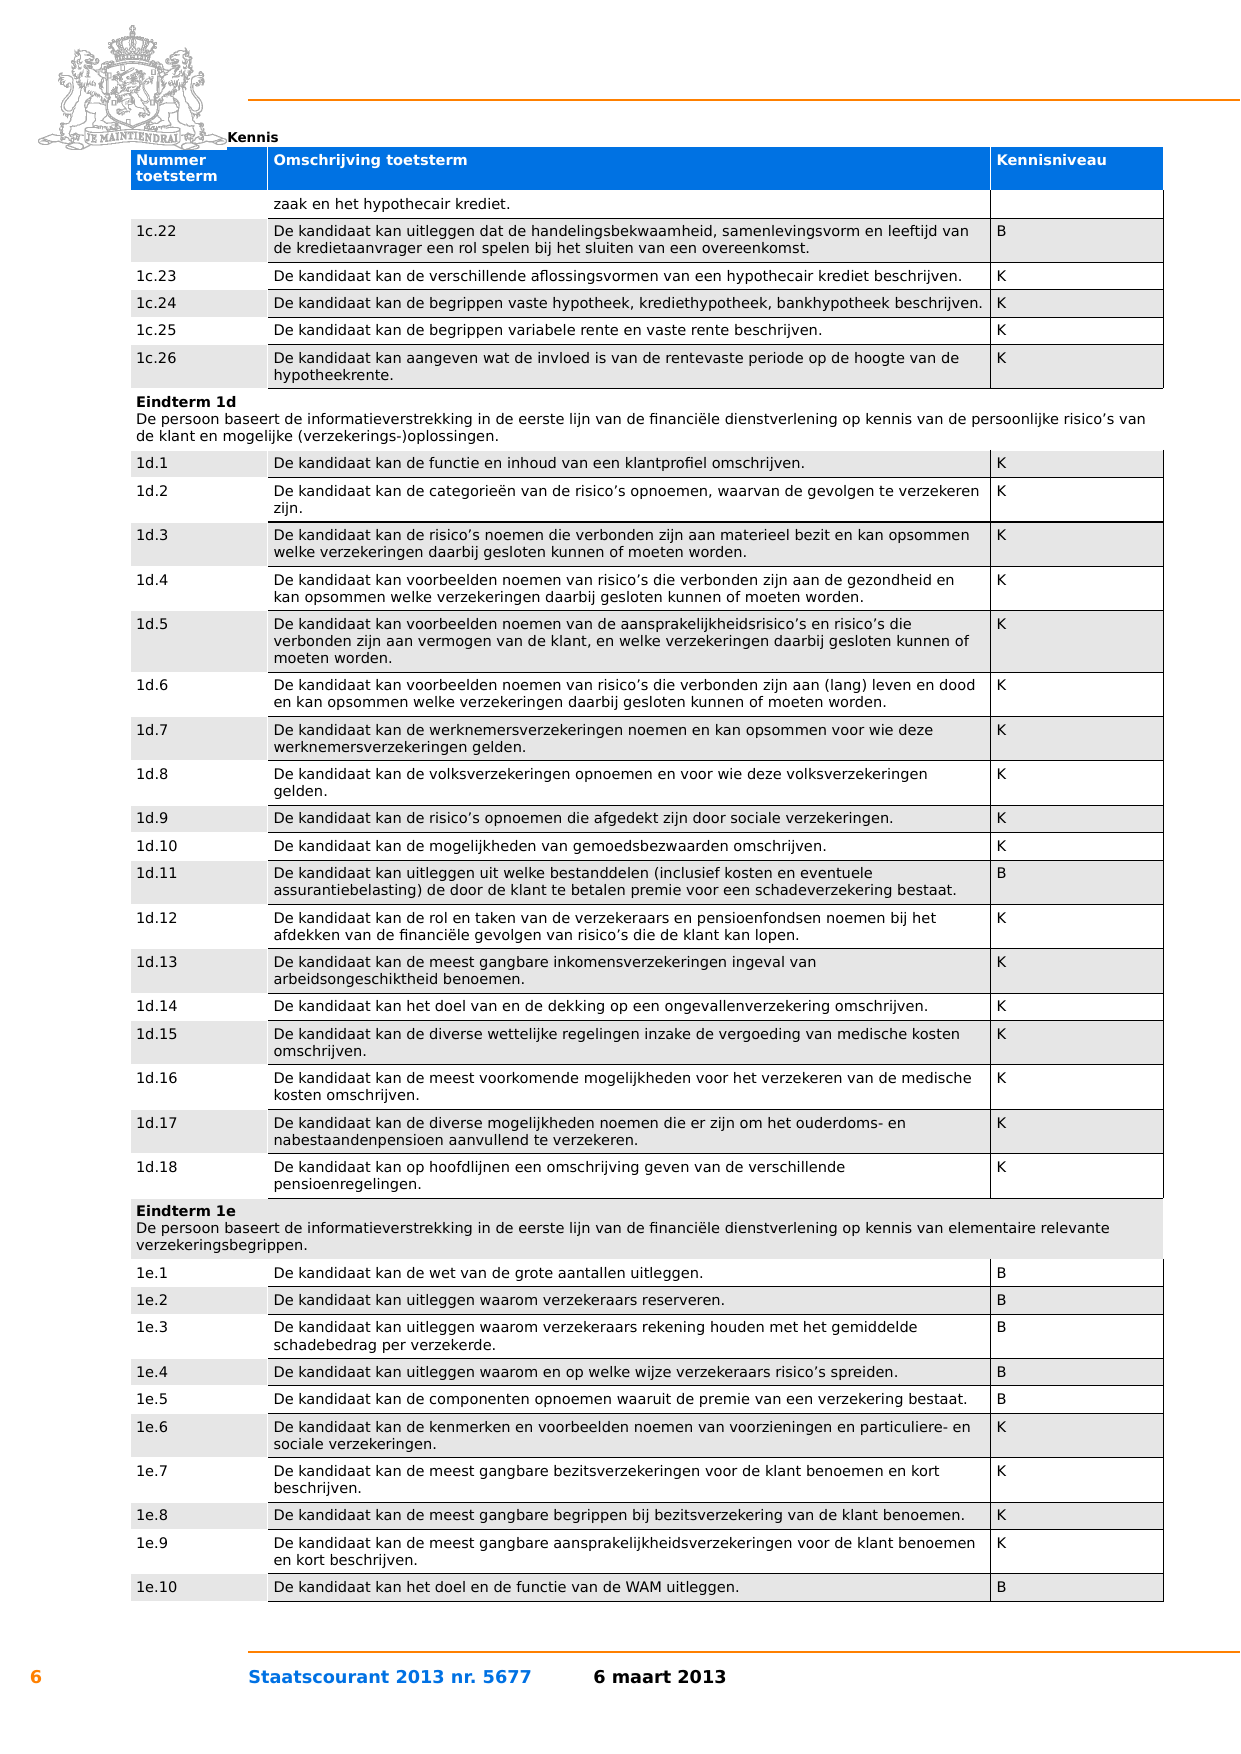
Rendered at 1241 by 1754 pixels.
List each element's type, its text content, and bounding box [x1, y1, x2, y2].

table_cell K [991, 1065, 1163, 1109]
table_cell K [991, 1414, 1163, 1457]
table_cell B [991, 1359, 1163, 1385]
table_cell K [991, 717, 1163, 760]
table_cell De kandidaat kan de risico’s opnoemen die afgedekt zijn door sociale verzekeringen. [268, 806, 990, 832]
table_cell De kandidaat kan uitleggen uit welke bestanddelen (inclusief kosten en eventuele assurantiebelasting) de door de klant te betalen premie voor een schadeverzekering bestaat. [268, 861, 990, 904]
table_cell 1d.17 [131, 1110, 267, 1153]
table_cell 1d.13 [131, 949, 267, 993]
table_cell De kandidaat kan voorbeelden noemen van de aansprakelijkheidsrisico’s en risico’s die verbonden zijn aan vermogen van de klant, en welke verzekeringen daarbij gesloten kunnen of moeten worden. [268, 611, 990, 672]
table_cell De kandidaat kan voorbeelden noemen van risico’s die verbonden zijn aan de gezondheid en kan opsommen welke verzekeringen daarbij gesloten kunnen of moeten worden. [268, 567, 990, 610]
table_cell De kandidaat kan de categorieën van de risico’s opnoemen, waarvan de gevolgen te verzekeren zijn. [268, 478, 990, 521]
table_cell De kandidaat kan de kenmerken en voorbeelden noemen van voorzieningen en particuliere- en sociale verzekeringen. [268, 1414, 990, 1457]
table_cell 1d.14 [131, 994, 267, 1020]
table_cell 1e.10 [131, 1574, 267, 1601]
table_cell Eindterm 1e De persoon baseert de informatieverstrekking in de eerste lijn van de financiële dienstverlening op kennis van elementaire relevante verzekeringsbegrippen. [131, 1199, 1163, 1259]
table_cell De kandidaat kan de diverse mogelijkheden noemen die er zijn om het ouderdoms- en nabestaandenpensioen aanvullend te verzekeren. [268, 1110, 990, 1153]
table_cell 1d.6 [131, 673, 267, 716]
table_cell De kandidaat kan uitleggen waarom en op welke wijze verzekeraars risico’s spreiden. [268, 1359, 990, 1385]
table_cell 1e.1 [131, 1260, 267, 1286]
table_cell 1d.2 [131, 478, 267, 521]
table_cell 1d.5 [131, 611, 267, 672]
table_cell De kandidaat kan de diverse wettelijke regelingen inzake de vergoeding van medische kosten omschrijven. [268, 1021, 990, 1064]
picture [38, 25, 227, 150]
table_cell De kandidaat kan op hoofdlijnen een omschrijving geven van de verschillende pensioenregelingen. [268, 1154, 990, 1197]
table_cell De kandidaat kan het doel en de functie van de WAM uitleggen. [268, 1574, 990, 1601]
table_cell K [991, 1458, 1163, 1502]
table_cell B [991, 1315, 1163, 1358]
table_cell K [991, 949, 1163, 993]
table_cell B [991, 1574, 1163, 1601]
table_cell K [991, 905, 1163, 948]
table_cell De kandidaat kan uitleggen dat de handelingsbekwaamheid, samenlevingsvorm en leeftijd van de kredietaanvrager een rol spelen bij het sluiten van een overeenkomst. [268, 219, 990, 262]
table_cell 1e.8 [131, 1503, 267, 1529]
table_cell K [991, 761, 1163, 805]
table_cell 1c.23 [131, 263, 267, 289]
table_cell 1d.10 [131, 833, 267, 859]
table_cell De kandidaat kan uitleggen waarom verzekeraars rekening houden met het gemiddelde schadebedrag per verzekerde. [268, 1315, 990, 1358]
table_cell K [991, 523, 1163, 566]
table_cell 1d.1 [131, 451, 267, 477]
table_cell 1e.4 [131, 1359, 267, 1385]
table_cell 1c.25 [131, 318, 267, 344]
table_cell 1e.6 [131, 1414, 267, 1457]
table_cell 1d.18 [131, 1154, 267, 1197]
table_cell De kandidaat kan uitleggen waarom verzekeraars reserveren. [268, 1287, 990, 1314]
table_cell 1e.2 [131, 1287, 267, 1314]
table_cell K [991, 451, 1163, 477]
table_cell De kandidaat kan de begrippen vaste hypotheek, krediethypotheek, bankhypotheek beschrijven. [268, 290, 990, 317]
table_cell K [991, 1154, 1163, 1197]
table_cell De kandidaat kan de meest gangbare inkomensverzekeringen ingeval van arbeidsongeschiktheid benoemen. [268, 949, 990, 993]
table_cell K [991, 345, 1163, 388]
table_cell 1d.7 [131, 717, 267, 760]
table_cell De kandidaat kan voorbeelden noemen van risico’s die verbonden zijn aan (lang) leven en dood en kan opsommen welke verzekeringen daarbij gesloten kunnen of moeten worden. [268, 673, 990, 716]
table_cell De kandidaat kan de verschillende aflossingsvormen van een hypothecair krediet beschrijven. [268, 263, 990, 289]
table_cell De kandidaat kan de meest gangbare aansprakelijkheidsverzekeringen voor de klant benoemen en kort beschrijven. [268, 1530, 990, 1573]
table_cell 1e.9 [131, 1530, 267, 1573]
table_cell K [991, 318, 1163, 344]
table_cell 1d.16 [131, 1065, 267, 1109]
table_cell 1d.8 [131, 761, 267, 805]
table_cell De kandidaat kan de meest gangbare begrippen bij bezitsverzekering van de klant benoemen. [268, 1503, 990, 1529]
table_cell K [991, 1530, 1163, 1573]
table_cell B [991, 1386, 1163, 1413]
table_cell K [991, 806, 1163, 832]
table_cell [991, 191, 1163, 217]
table_cell De kandidaat kan de risico’s noemen die verbonden zijn aan materieel bezit en kan opsommen welke verzekeringen daarbij gesloten kunnen of moeten worden. [268, 523, 990, 566]
table_cell Nummer toetsterm [131, 147, 267, 190]
table_cell K [991, 1503, 1163, 1529]
table_cell 1e.5 [131, 1386, 267, 1413]
table_cell De kandidaat kan de functie en inhoud van een klantprofiel omschrijven. [268, 451, 990, 477]
table_cell K [991, 1110, 1163, 1153]
table_cell De kandidaat kan het doel van en de dekking op een ongevallenverzekering omschrijven. [268, 994, 990, 1020]
table_cell 1c.22 [131, 219, 267, 262]
table_cell K [991, 478, 1163, 521]
table_cell 1d.11 [131, 861, 267, 904]
table_cell De kandidaat kan de meest voorkomende mogelijkheden voor het verzekeren van de medische kosten omschrijven. [268, 1065, 990, 1109]
table_cell 1d.3 [131, 523, 267, 566]
table_cell De kandidaat kan de meest gangbare bezitsverzekeringen voor de klant benoemen en kort beschrijven. [268, 1458, 990, 1502]
table_cell De kandidaat kan de mogelijkheden van gemoedsbezwaarden omschrijven. [268, 833, 990, 859]
table_cell 1e.3 [131, 1315, 267, 1358]
table_cell De kandidaat kan de volksverzekeringen opnoemen en voor wie deze volksverzekeringen gelden. [268, 761, 990, 805]
table_cell 1e.7 [131, 1458, 267, 1502]
table_cell zaak en het hypothecair krediet. [268, 191, 990, 217]
table_cell K [991, 673, 1163, 716]
table_cell De kandidaat kan de rol en taken van de verzekeraars en pensioenfondsen noemen bij het afdekken van de financiële gevolgen van risico’s die de klant kan lopen. [268, 905, 990, 948]
table_cell K [991, 263, 1163, 289]
table_cell De kandidaat kan de begrippen variabele rente en vaste rente beschrijven. [268, 318, 990, 344]
table_cell K [991, 290, 1163, 317]
table_cell B [991, 219, 1163, 262]
table_cell De kandidaat kan de componenten opnoemen waaruit de premie van een verzekering bestaat. [268, 1386, 990, 1413]
table_cell B [991, 861, 1163, 904]
table_header Kennis [227, 130, 1163, 146]
table_cell K [991, 611, 1163, 672]
table_cell 1d.15 [131, 1021, 267, 1064]
table_cell De kandidaat kan de werknemersverzekeringen noemen en kan opsommen voor wie deze werknemersverzekeringen gelden. [268, 717, 990, 760]
table_cell K [991, 1021, 1163, 1064]
table_cell K [991, 567, 1163, 610]
table_cell Eindterm 1d De persoon baseert de informatieverstrekking in de eerste lijn van de financiële dienstverlening op kennis van de persoonlijke risico’s van de klant en mogelijke (verzekerings-)oplossingen. [131, 389, 1163, 450]
table_cell Omschrijving toetsterm [268, 147, 990, 190]
table_cell 1c.24 [131, 290, 267, 317]
table_cell K [991, 833, 1163, 859]
table_cell 1d.4 [131, 567, 267, 610]
table_cell B [991, 1260, 1163, 1286]
table_cell 1d.9 [131, 806, 267, 832]
table_cell De kandidaat kan aangeven wat de invloed is van de rentevaste periode op de hoogte van de hypotheekrente. [268, 345, 990, 388]
table_cell [131, 191, 267, 217]
table_cell Kennisniveau [991, 147, 1163, 190]
table_cell De kandidaat kan de wet van de grote aantallen uitleggen. [268, 1260, 990, 1286]
table_cell B [991, 1287, 1163, 1314]
table_cell K [991, 994, 1163, 1020]
table_cell 1d.12 [131, 905, 267, 948]
table_cell 1c.26 [131, 345, 267, 388]
